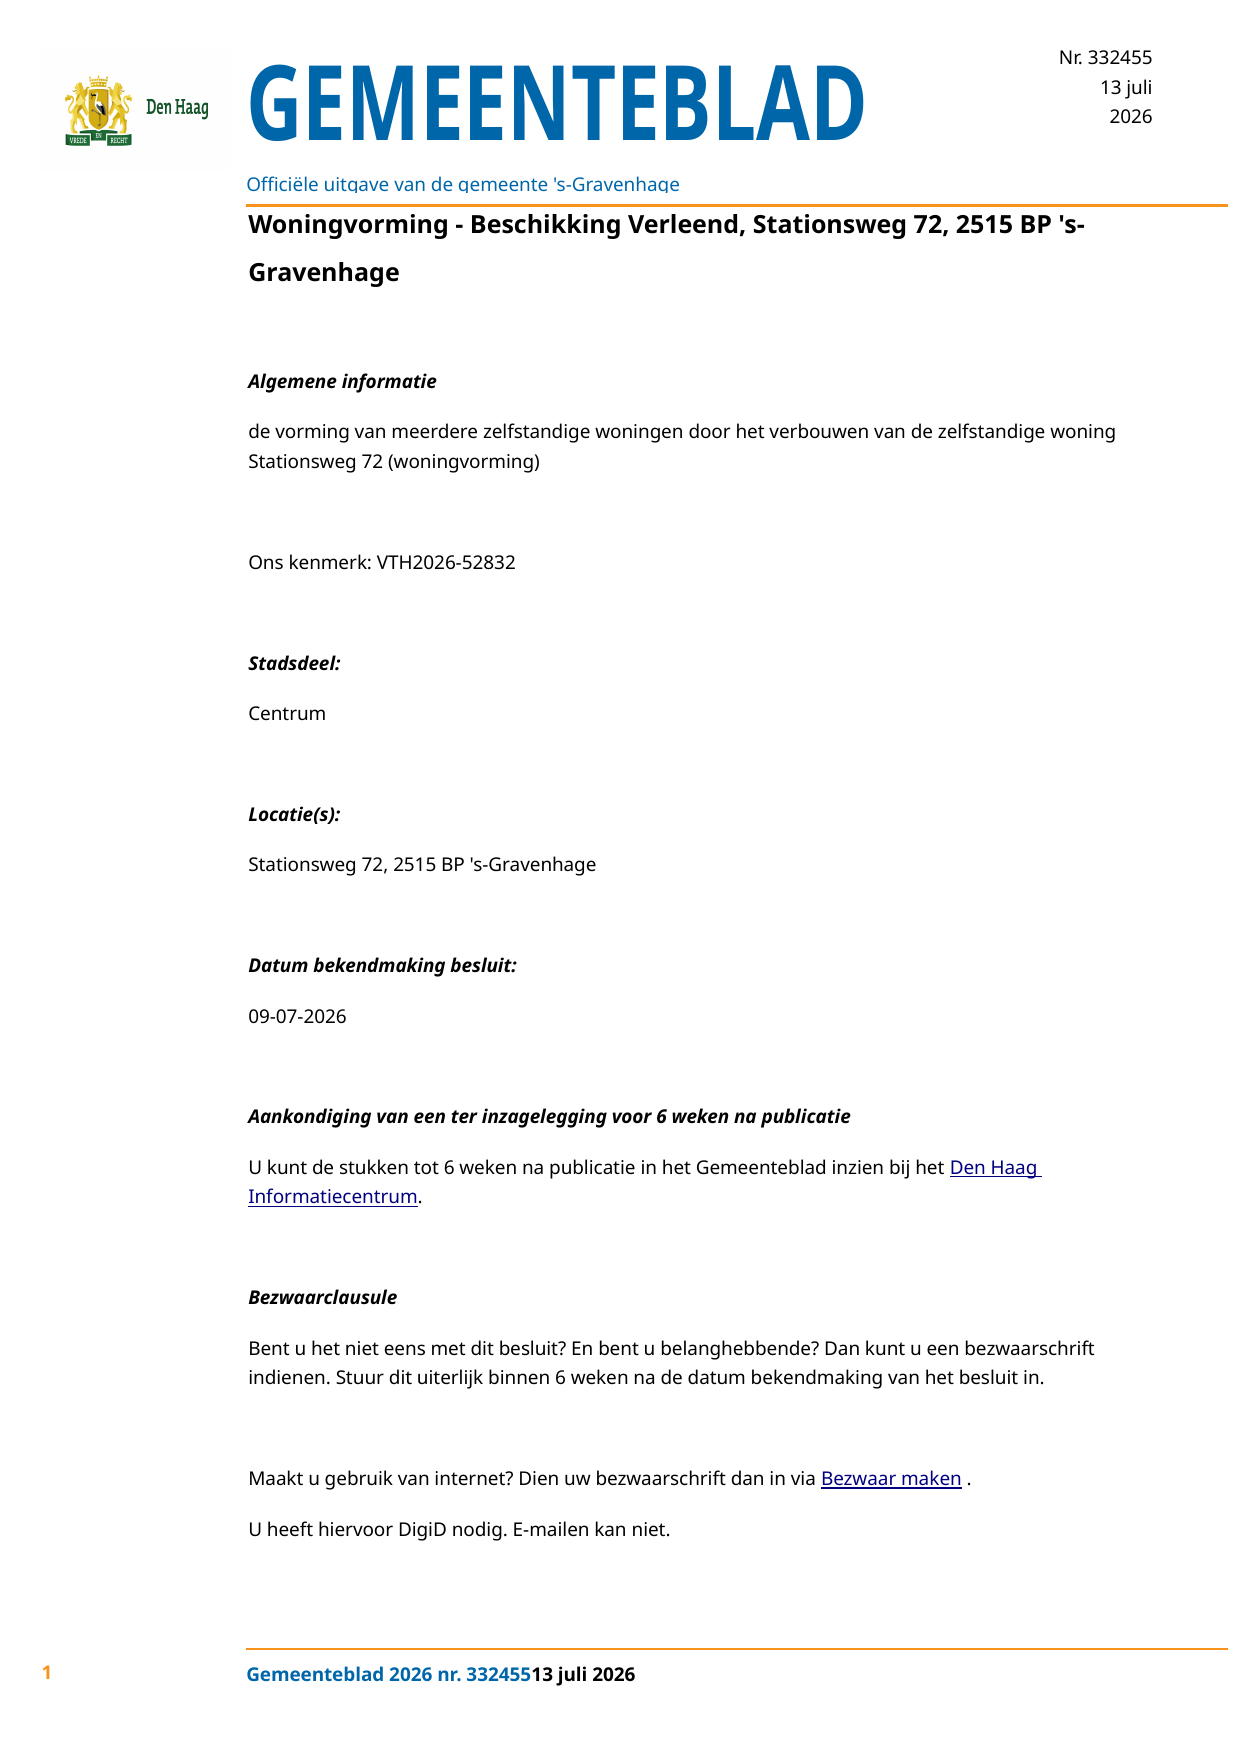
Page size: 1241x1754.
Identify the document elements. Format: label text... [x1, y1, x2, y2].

text Centrum [248, 700, 1152, 726]
text Bent u het niet eens met dit besluit? En bent u belanghebbende? Dan kunt u een bezwaarschrift indienen. Stuur dit uiterlijk binnen 6 weken na de datum bekendmaking van het besluit in. [248, 1335, 1152, 1390]
text 09-07-2026 [248, 1003, 1152, 1029]
text U heeft hiervoor DigiD nodig. E-mailen kan niet. [248, 1516, 1152, 1542]
picture [41, 47, 231, 172]
text de vorming van meerdere zelfstandige woningen door het verbouwen van de zelfstandige woning Stationsweg 72 (woningvorming) [248, 419, 1152, 474]
text Locatie(s): [248, 801, 1152, 827]
text Bezwaarclausule [248, 1284, 1152, 1310]
text Aankondiging van een ter inzagelegging voor 6 weken na publicatie [248, 1104, 1152, 1129]
text Woningvorming - Beschikking Verleend, Stationsweg 72, 2515 BP 's-Gravenhage [248, 207, 1152, 288]
text Datum bekendmaking besluit: [248, 952, 1152, 978]
text Ons kenmerk: VTH2026-52832 [248, 549, 1152, 575]
text Stadsdeel: [248, 650, 1152, 676]
text U kunt de stukken tot 6 weken na publicatie in het Gemeenteblad inzien bij het Den Haag Informatiecentrum. [248, 1154, 1152, 1209]
text Maakt u gebruik van internet? Dien uw bezwaarschrift dan in via Bezwaar maken . [248, 1465, 1152, 1491]
text Stationsweg 72, 2515 BP 's-Gravenhage [248, 852, 1152, 877]
text Algemene informatie [248, 368, 1152, 394]
